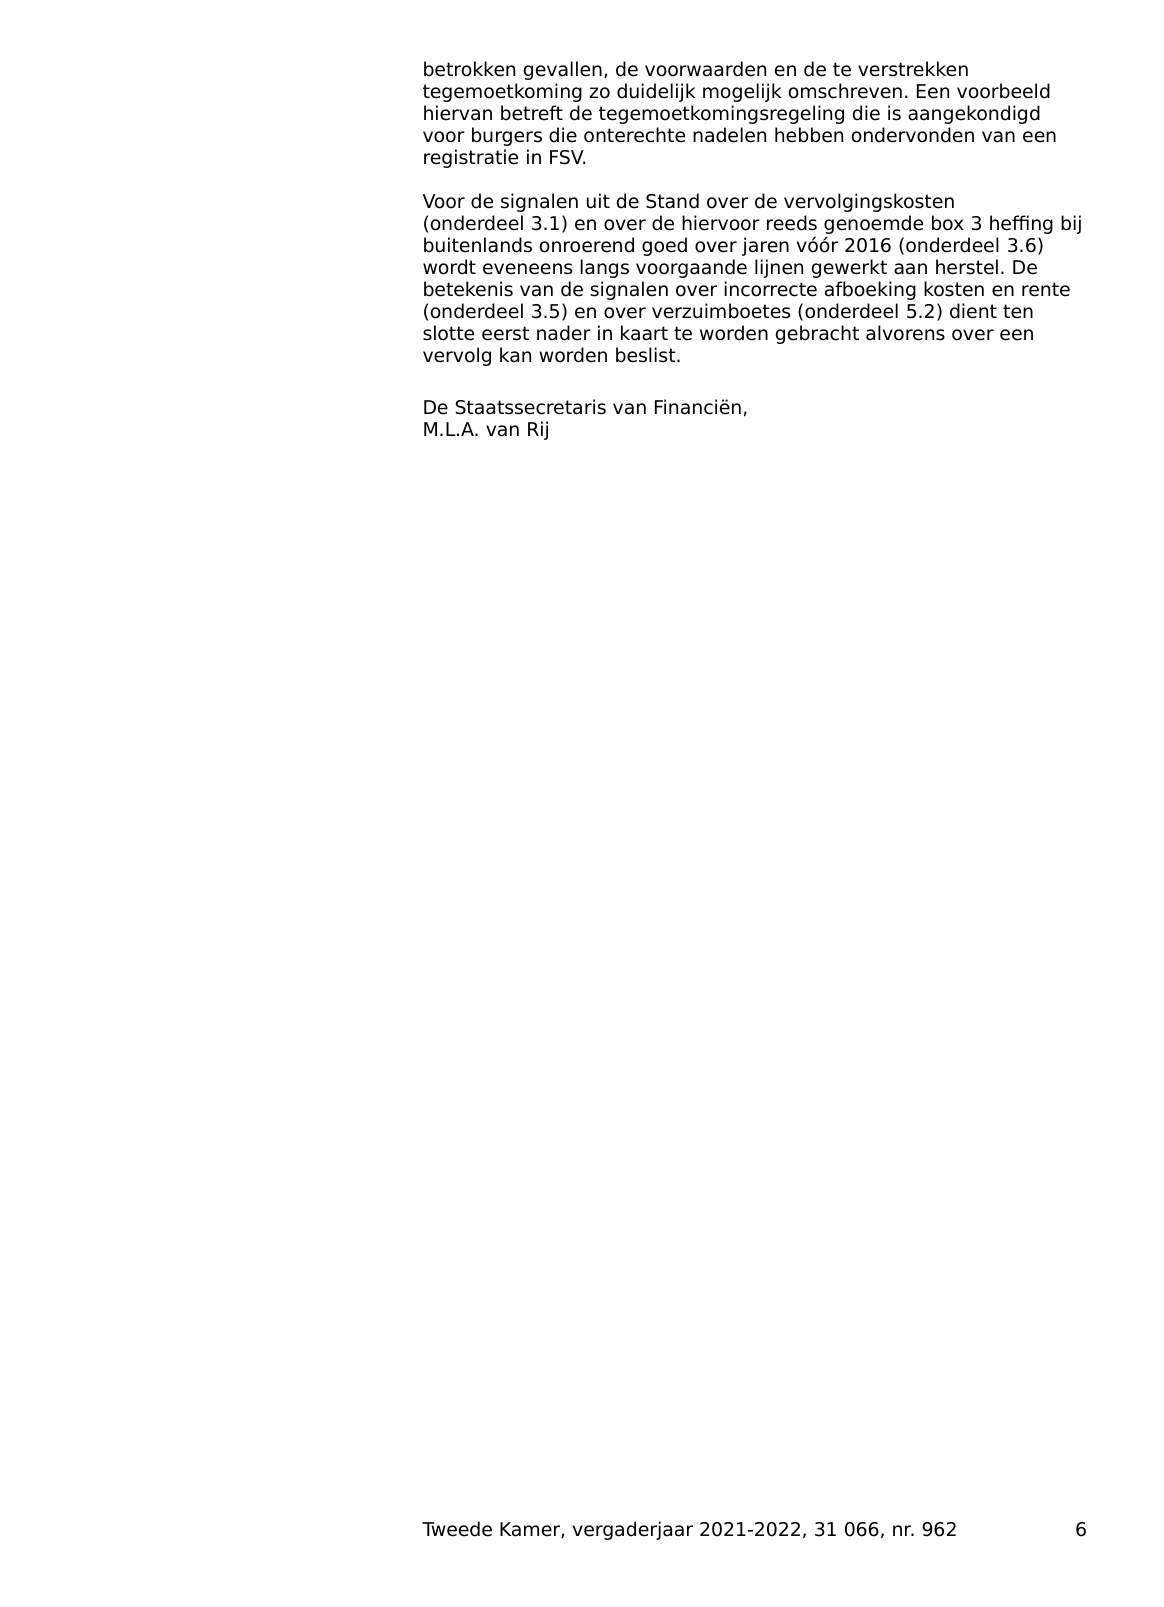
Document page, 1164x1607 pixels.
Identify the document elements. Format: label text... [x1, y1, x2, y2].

text De Staatssecretaris van Financiën, M.L.A. van Rij [422, 397, 1087, 441]
text Voor de signalen uit de Stand over de vervolgingskosten (onderdeel 3.1) en over de hiervoor reeds genoemde box 3 heffing bij buitenlands onroerend goed over jaren vóór 2016 (onderdeel 3.6) wordt eveneens langs voorgaande lijnen gewerkt aan herstel. De betekenis van de signalen over incorrecte afboeking kosten en rente (onderdeel 3.5) en over verzuimboetes (onderdeel 5.2) dient ten slotte eerst nader in kaart te worden gebracht alvorens over een vervolg kan worden beslist. [422, 191, 1087, 367]
text betrokken gevallen, de voorwaarden en de te verstrekken tegemoetkoming zo duidelijk mogelijk omschreven. Een voorbeeld hiervan betreft de tegemoetkomingsregeling die is aangekondigd voor burgers die onterechte nadelen hebben ondervonden van een registratie in FSV. [422, 59, 1087, 169]
